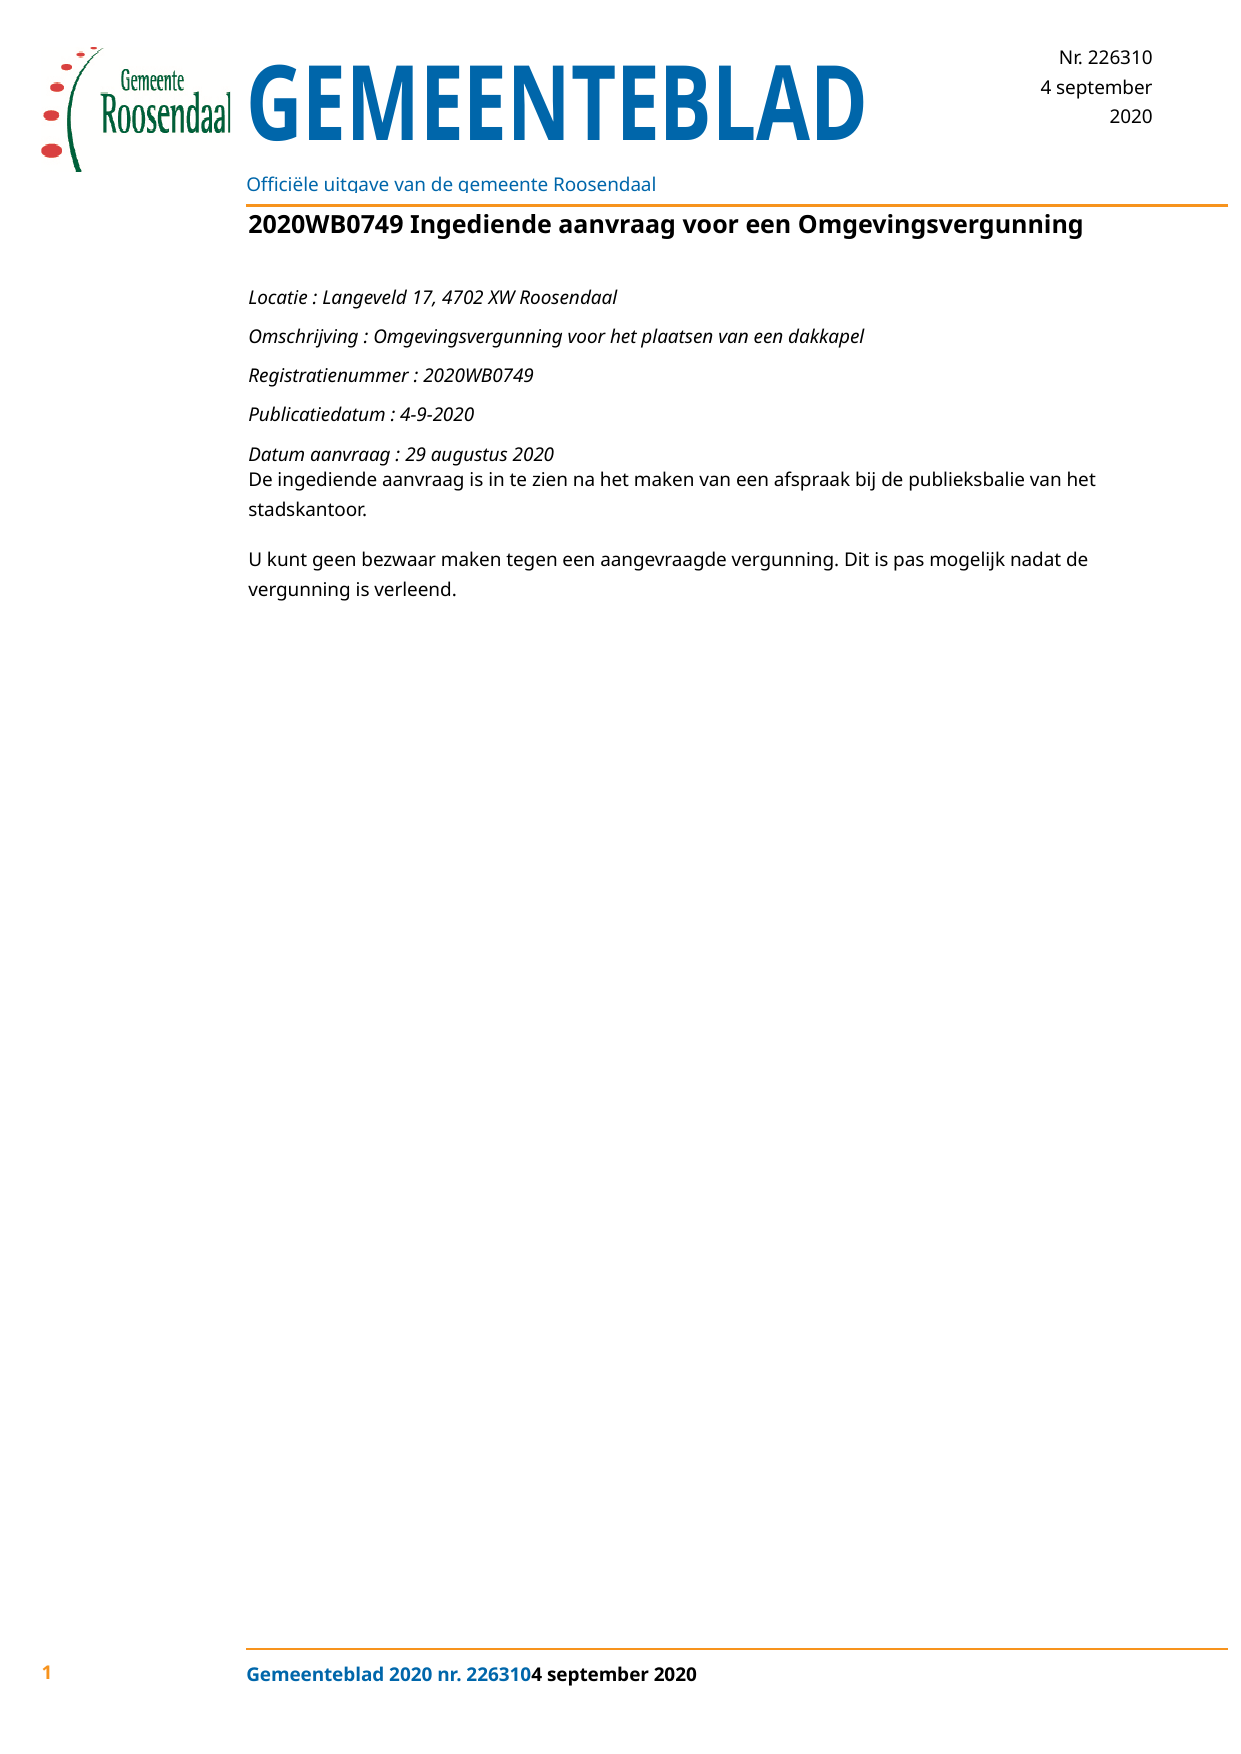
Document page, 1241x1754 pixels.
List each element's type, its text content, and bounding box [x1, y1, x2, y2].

text Locatie : Langeveld 17, 4702 XW Roosendaal [248, 284, 1152, 309]
text Publicatiedatum : 4-9-2020 [248, 402, 1152, 427]
picture [41, 47, 231, 172]
text U kunt geen bezwaar maken tegen een aangevraagde vergunning. Dit is pas mogelijk nadat de vergunning is verleend. [248, 547, 1152, 602]
text Omschrijving : Omgevingsvergunning voor het plaatsen van een dakkapel [248, 323, 1152, 349]
text Registratienummer : 2020WB0749 [248, 362, 1152, 388]
text Datum aanvraag : 29 augustus 2020 [248, 441, 1152, 467]
text 2020WB0749 Ingediende aanvraag voor een Omgevingsvergunning [248, 207, 1152, 241]
text De ingediende aanvraag is in te zien na het maken van een afspraak bij de publieksbalie van het stadskantoor. [248, 467, 1152, 522]
